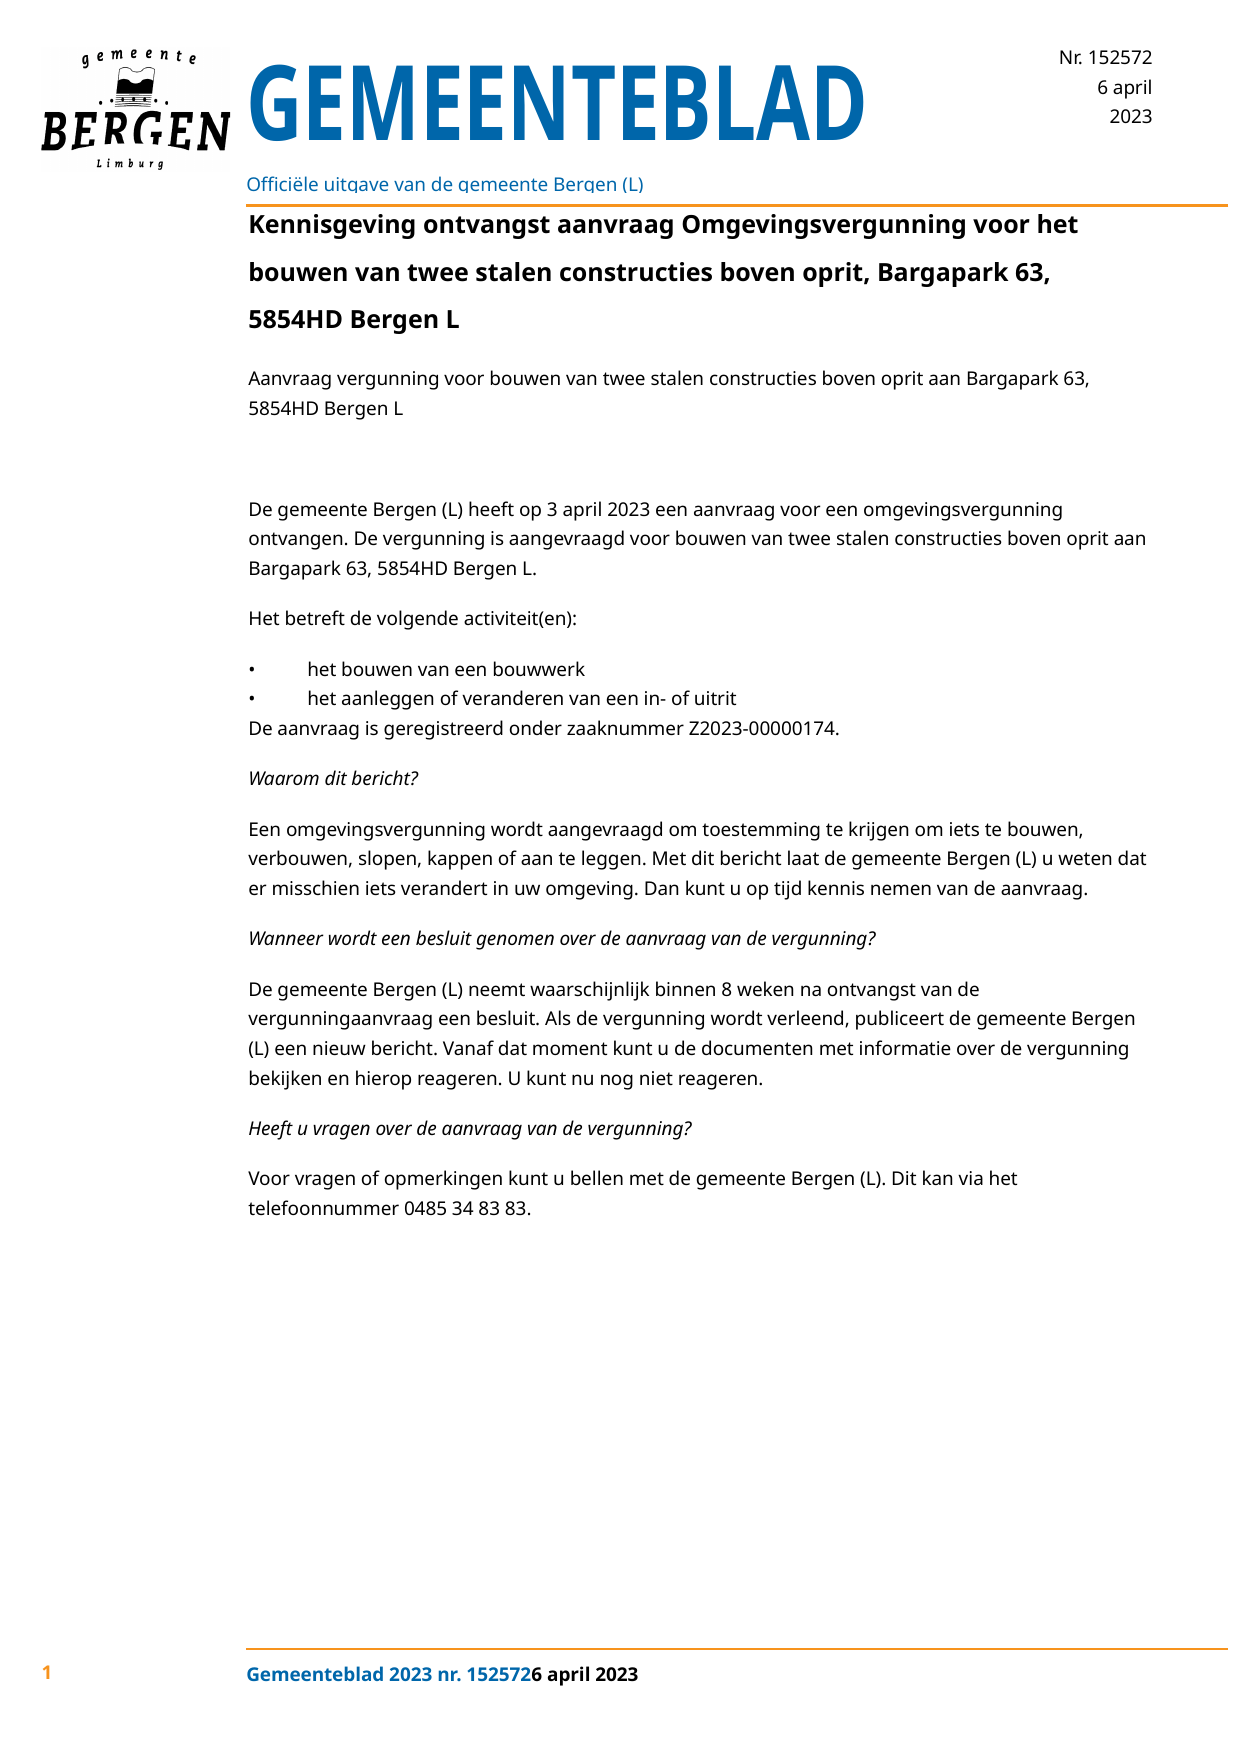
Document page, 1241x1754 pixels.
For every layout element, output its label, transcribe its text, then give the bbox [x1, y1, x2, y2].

text Voor vragen of opmerkingen kunt u bellen met de gemeente Bergen (L). Dit kan via het telefoonnummer 0485 34 83 83. [248, 1166, 1152, 1221]
list het aanleggen of veranderen van een in- of uitrit [248, 686, 1152, 711]
text Wanneer wordt een besluit genomen over de aanvraag van de vergunning? [248, 926, 1152, 951]
text Een omgevingsvergunning wordt aangevraagd om toestemming te krijgen om iets te bouwen, verbouwen, slopen, kappen of aan te leggen. Met dit bericht laat de gemeente Bergen (L) u weten dat er misschien iets verandert in uw omgeving. Dan kunt u op tijd kennis nemen van de aanvraag. [248, 816, 1152, 901]
text Kennisgeving ontvangst aanvraag Omgevingsvergunning voor het bouwen van twee stalen constructies boven oprit, Bargapark 63, 5854HD Bergen L [248, 207, 1152, 336]
text Waarom dit bericht? [248, 766, 1152, 791]
text De gemeente Bergen (L) neemt waarschijnlijk binnen 8 weken na ontvangst van de vergunningaanvraag een besluit. Als de vergunning wordt verleend, publiceert de gemeente Bergen (L) een nieuw bericht. Vanaf dat moment kunt u de documenten met informatie over de vergunning bekijken en hierop reageren. U kunt nu nog niet reageren. [248, 976, 1152, 1090]
text De gemeente Bergen (L) heeft op 3 april 2023 een aanvraag voor een omgevingsvergunning ontvangen. De vergunning is aangevraagd voor bouwen van twee stalen constructies boven oprit aan Bargapark 63, 5854HD Bergen L. [248, 496, 1152, 581]
text De aanvraag is geregistreerd onder zaaknummer Z2023-00000174. [248, 715, 1152, 741]
text Het betreft de volgende activiteit(en): [248, 606, 1152, 631]
picture [41, 47, 231, 172]
text Heeft u vragen over de aanvraag van de vergunning? [248, 1115, 1152, 1141]
list het bouwen van een bouwwerk [248, 656, 1152, 682]
text Aanvraag vergunning voor bouwen van twee stalen constructies boven oprit aan Bargapark 63, 5854HD Bergen L [248, 366, 1152, 421]
